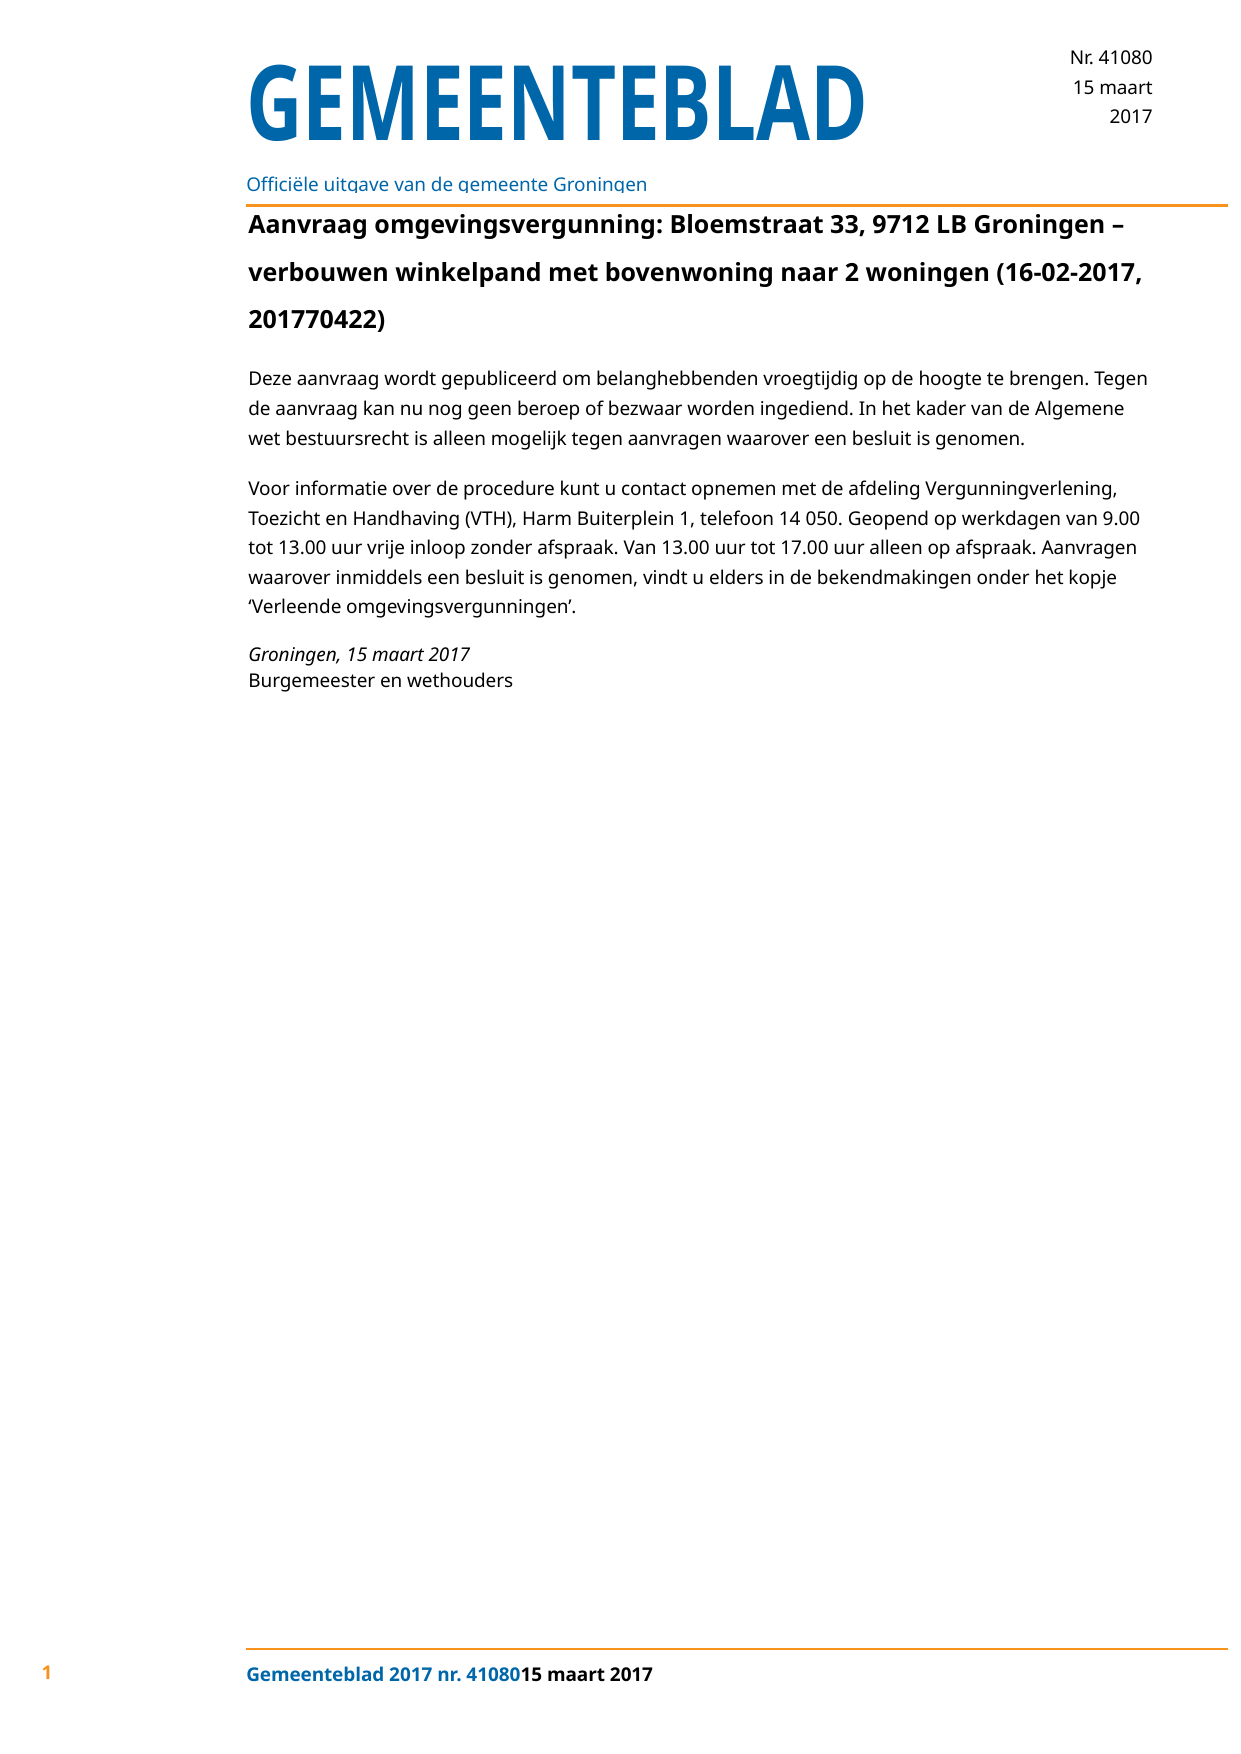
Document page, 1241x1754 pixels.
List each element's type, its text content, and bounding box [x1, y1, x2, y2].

text Aanvraag omgevingsvergunning: Bloemstraat 33, 9712 LB Groningen – verbouwen winkelpand met bovenwoning naar 2 woningen (16-02-2017, 201770422) [248, 207, 1152, 336]
picture [41, 47, 231, 172]
text Voor informatie over de procedure kunt u contact opnemen met de afdeling Vergunningverlening, Toezicht en Handhaving (VTH), Harm Buiterplein 1, telefoon 14 050. Geopend op werkdagen van 9.00 tot 13.00 uur vrije inloop zonder afspraak. Van 13.00 uur tot 17.00 uur alleen op afspraak. Aanvragen waarover inmiddels een besluit is genomen, vindt u elders in de bekendmakingen onder het kopje ‘Verleende omgevingsvergunningen’. [248, 475, 1152, 619]
text Groningen, 15 maart 2017 [248, 641, 1152, 667]
text Burgemeester en wethouders [248, 667, 1152, 693]
text Deze aanvraag wordt gepubliceerd om belanghebbenden vroegtijdig op de hoogte te brengen. Tegen de aanvraag kan nu nog geen beroep of bezwaar worden ingediend. In het kader van de Algemene wet bestuursrecht is alleen mogelijk tegen aanvragen waarover een besluit is genomen. [248, 366, 1152, 450]
